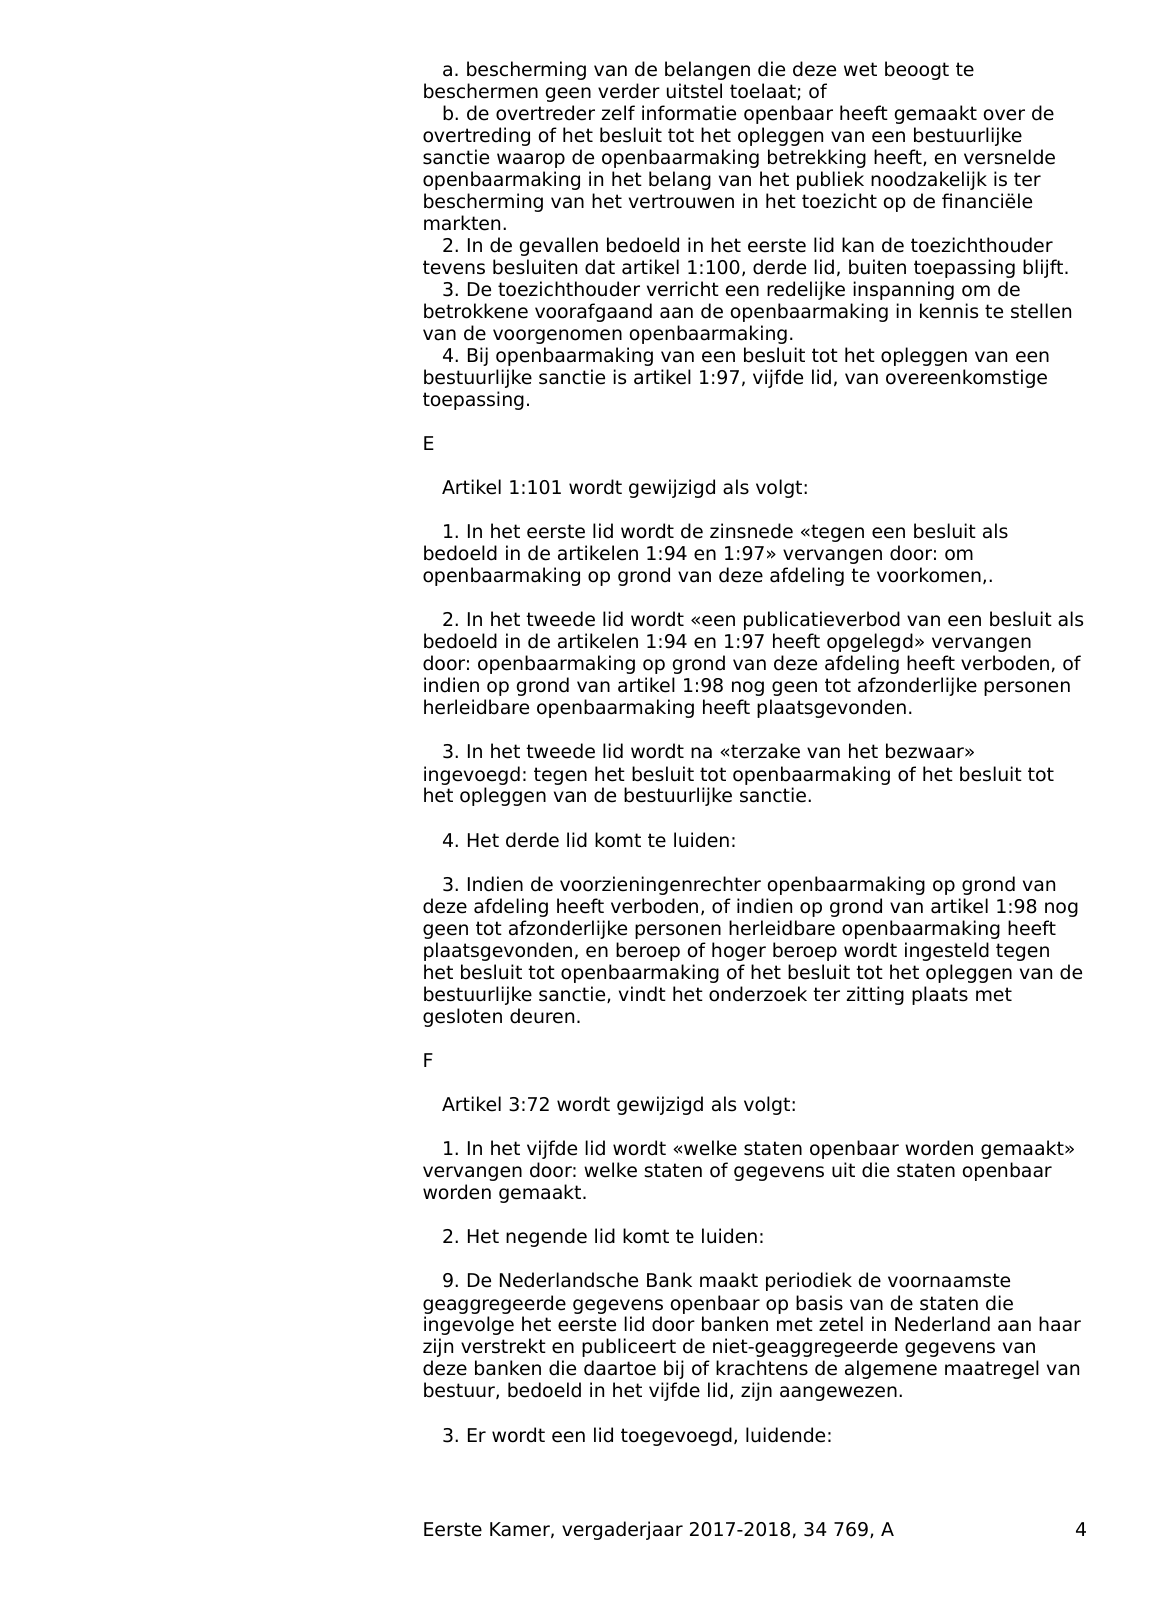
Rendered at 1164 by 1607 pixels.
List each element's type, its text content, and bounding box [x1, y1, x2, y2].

text 3. Er wordt een lid toegevoegd, luidende: [422, 1424, 1087, 1446]
text 1. In het vijfde lid wordt «welke staten openbaar worden gemaakt» vervangen door: welke staten of gegevens uit die staten openbaar worden gemaakt. [422, 1138, 1087, 1204]
text 2. In het tweede lid wordt «een publicatieverbod van een besluit als bedoeld in de artikelen 1:94 en 1:97 heeft opgelegd» vervangen door: openbaarmaking op grond van deze afdeling heeft verboden, of indien op grond van artikel 1:98 nog geen tot afzonderlijke personen herleidbare openbaarmaking heeft plaatsgevonden. [422, 609, 1087, 719]
text E [422, 433, 1087, 455]
text a. bescherming van de belangen die deze wet beoogt te beschermen geen verder uitstel toelaat; of [422, 59, 1087, 103]
text 4. Bij openbaarmaking van een besluit tot het opleggen van een bestuurlijke sanctie is artikel 1:97, vijfde lid, van overeenkomstige toepassing. [422, 345, 1087, 411]
text 3. Indien de voorzieningenrechter openbaarmaking op grond van deze afdeling heeft verboden, of indien op grond van artikel 1:98 nog geen tot afzonderlijke personen herleidbare openbaarmaking heeft plaatsgevonden, en beroep of hoger beroep wordt ingesteld tegen het besluit tot openbaarmaking of het besluit tot het opleggen van de bestuurlijke sanctie, vindt het onderzoek ter zitting plaats met gesloten deuren. [422, 874, 1087, 1028]
text 9. De Nederlandsche Bank maakt periodiek de voornaamste geaggregeerde gegevens openbaar op basis van de staten die ingevolge het eerste lid door banken met zetel in Nederland aan haar zijn verstrekt en publiceert de niet-geaggregeerde gegevens van deze banken die daartoe bij of krachtens de algemene maatregel van bestuur, bedoeld in het vijfde lid, zijn aangewezen. [422, 1270, 1087, 1402]
text b. de overtreder zelf informatie openbaar heeft gemaakt over de overtreding of het besluit tot het opleggen van een bestuurlijke sanctie waarop de openbaarmaking betrekking heeft, en versnelde openbaarmaking in het belang van het publiek noodzakelijk is ter bescherming van het vertrouwen in het toezicht op de financiële markten. [422, 103, 1087, 235]
text Artikel 3:72 wordt gewijzigd als volgt: [422, 1094, 1087, 1116]
text 2. In de gevallen bedoeld in het eerste lid kan de toezichthouder tevens besluiten dat artikel 1:100, derde lid, buiten toepassing blijft. [422, 235, 1087, 279]
text F [422, 1050, 1087, 1072]
text 1. In het eerste lid wordt de zinsnede «tegen een besluit als bedoeld in de artikelen 1:94 en 1:97» vervangen door: om openbaarmaking op grond van deze afdeling te voorkomen,. [422, 521, 1087, 587]
text 2. Het negende lid komt te luiden: [422, 1226, 1087, 1248]
text 3. De toezichthouder verricht een redelijke inspanning om de betrokkene voorafgaand aan de openbaarmaking in kennis te stellen van de voorgenomen openbaarmaking. [422, 279, 1087, 345]
text 3. In het tweede lid wordt na «terzake van het bezwaar» ingevoegd: tegen het besluit tot openbaarmaking of het besluit tot het opleggen van de bestuurlijke sanctie. [422, 741, 1087, 807]
text 4. Het derde lid komt te luiden: [422, 829, 1087, 852]
text Artikel 1:101 wordt gewijzigd als volgt: [422, 477, 1087, 499]
